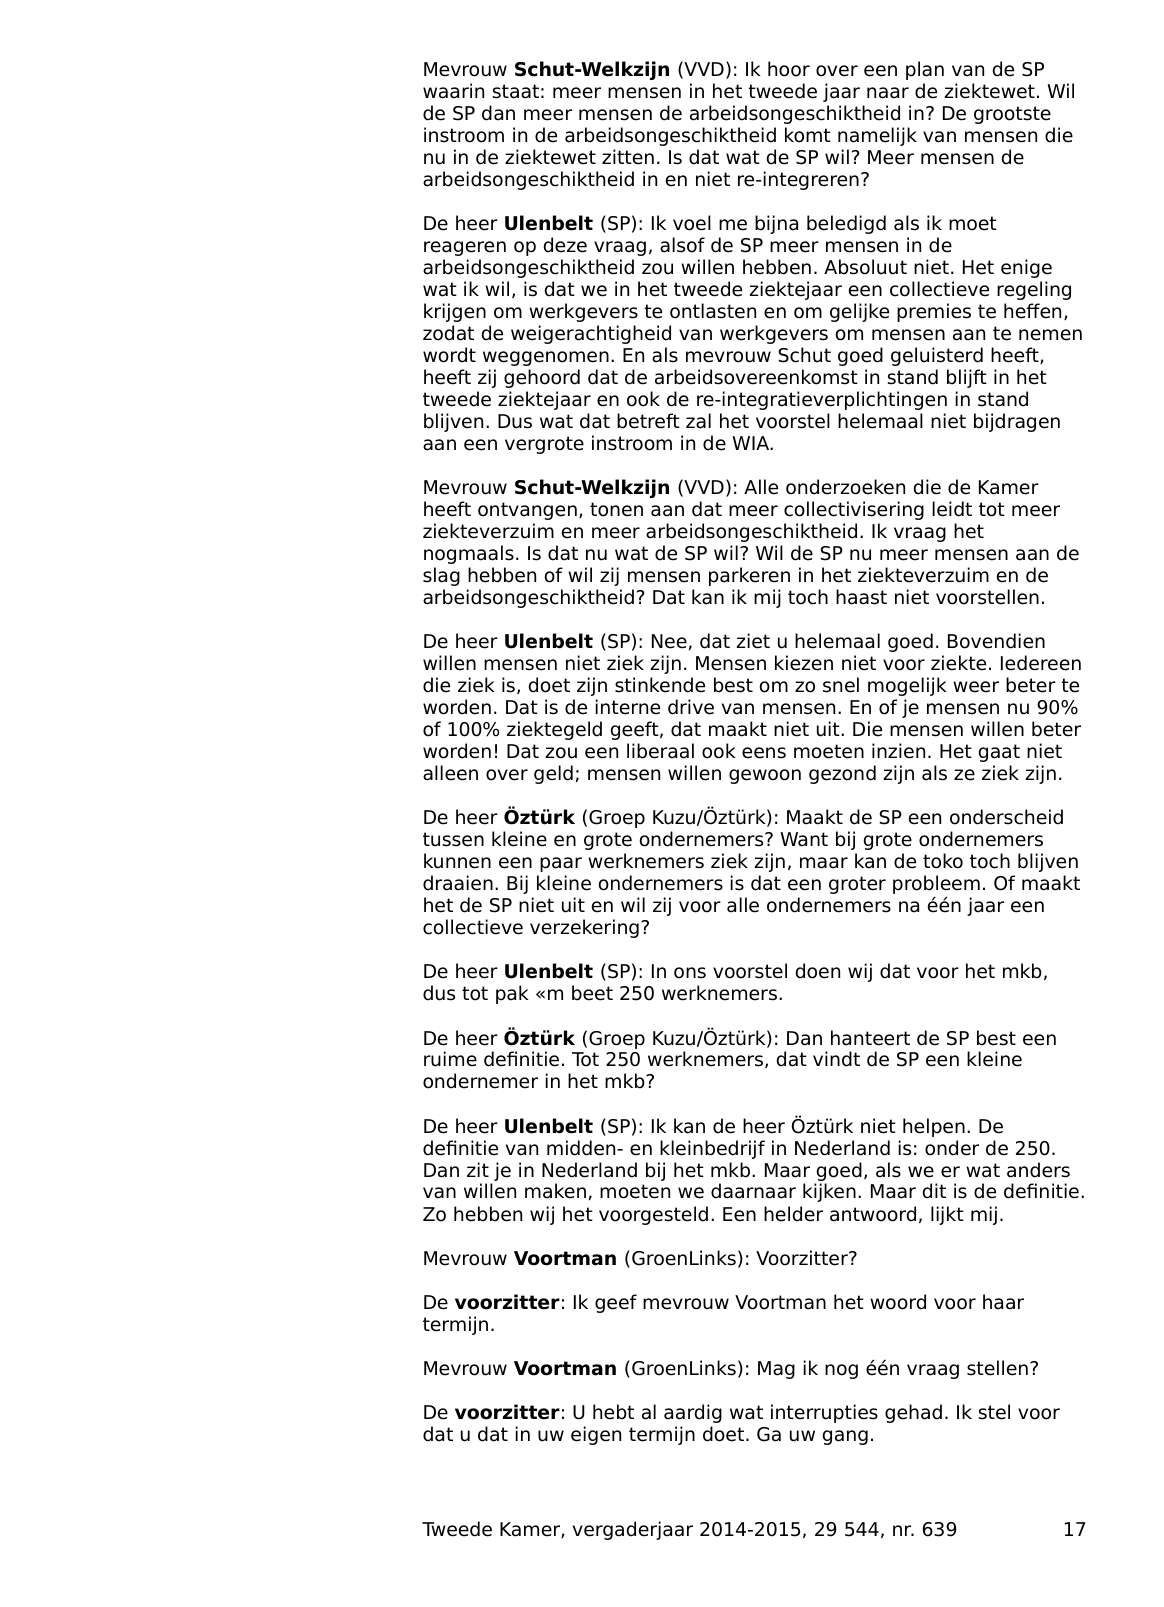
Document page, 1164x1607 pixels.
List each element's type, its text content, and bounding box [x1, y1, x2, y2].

text De heer Ulenbelt (SP): Ik kan de heer Öztürk niet helpen. De definitie van midden- en kleinbedrijf in Nederland is: onder de 250. Dan zit je in Nederland bij het mkb. Maar goed, als we er wat anders van willen maken, moeten we daarnaar kijken. Maar dit is de definitie. Zo hebben wij het voorgesteld. Een helder antwoord, lijkt mij. [422, 1116, 1087, 1225]
text De voorzitter: U hebt al aardig wat interrupties gehad. Ik stel voor dat u dat in uw eigen termijn doet. Ga uw gang. [422, 1402, 1087, 1446]
text De voorzitter: Ik geef mevrouw Voortman het woord voor haar termijn. [422, 1292, 1087, 1336]
text De heer Ulenbelt (SP): In ons voorstel doen wij dat voor het mkb, dus tot pak «m beet 250 werknemers. [422, 961, 1087, 1005]
text De heer Öztürk (Groep Kuzu/Öztürk): Dan hanteert de SP best een ruime definitie. Tot 250 werknemers, dat vindt de SP een kleine ondernemer in het mkb? [422, 1027, 1087, 1093]
text Mevrouw Schut-Welkzijn (VVD): Ik hoor over een plan van de SP waarin staat: meer mensen in het tweede jaar naar de ziektewet. Wil de SP dan meer mensen de arbeidsongeschiktheid in? De grootste instroom in de arbeidsongeschiktheid komt namelijk van mensen die nu in de ziektewet zitten. Is dat wat de SP wil? Meer mensen de arbeidsongeschiktheid in en niet re-integreren? [422, 59, 1087, 191]
text De heer Ulenbelt (SP): Ik voel me bijna beledigd als ik moet reageren op deze vraag, alsof de SP meer mensen in de arbeidsongeschiktheid zou willen hebben. Absoluut niet. Het enige wat ik wil, is dat we in het tweede ziektejaar een collectieve regeling krijgen om werkgevers te ontlasten en om gelijke premies te heffen, zodat de weigerachtigheid van werkgevers om mensen aan te nemen wordt weggenomen. En als mevrouw Schut goed geluisterd heeft, heeft zij gehoord dat de arbeidsovereenkomst in stand blijft in het tweede ziektejaar en ook de re-integratieverplichtingen in stand blijven. Dus wat dat betreft zal het voorstel helemaal niet bijdragen aan een vergrote instroom in de WIA. [422, 213, 1087, 455]
text De heer Ulenbelt (SP): Nee, dat ziet u helemaal goed. Bovendien willen mensen niet ziek zijn. Mensen kiezen niet voor ziekte. Iedereen die ziek is, doet zijn stinkende best om zo snel mogelijk weer beter te worden. Dat is de interne drive van mensen. En of je mensen nu 90% of 100% ziektegeld geeft, dat maakt niet uit. Die mensen willen beter worden! Dat zou een liberaal ook eens moeten inzien. Het gaat niet alleen over geld; mensen willen gewoon gezond zijn als ze ziek zijn. [422, 631, 1087, 785]
text De heer Öztürk (Groep Kuzu/Öztürk): Maakt de SP een onderscheid tussen kleine en grote ondernemers? Want bij grote ondernemers kunnen een paar werknemers ziek zijn, maar kan de toko toch blijven draaien. Bij kleine ondernemers is dat een groter probleem. Of maakt het de SP niet uit en wil zij voor alle ondernemers na één jaar een collectieve verzekering? [422, 807, 1087, 939]
text Mevrouw Voortman (GroenLinks): Mag ik nog één vraag stellen? [422, 1358, 1087, 1380]
text Mevrouw Voortman (GroenLinks): Voorzitter? [422, 1248, 1087, 1269]
text Mevrouw Schut-Welkzijn (VVD): Alle onderzoeken die de Kamer heeft ontvangen, tonen aan dat meer collectivisering leidt tot meer ziekteverzuim en meer arbeidsongeschiktheid. Ik vraag het nogmaals. Is dat nu wat de SP wil? Wil de SP nu meer mensen aan de slag hebben of wil zij mensen parkeren in het ziekteverzuim en de arbeidsongeschiktheid? Dat kan ik mij toch haast niet voorstellen. [422, 477, 1087, 609]
